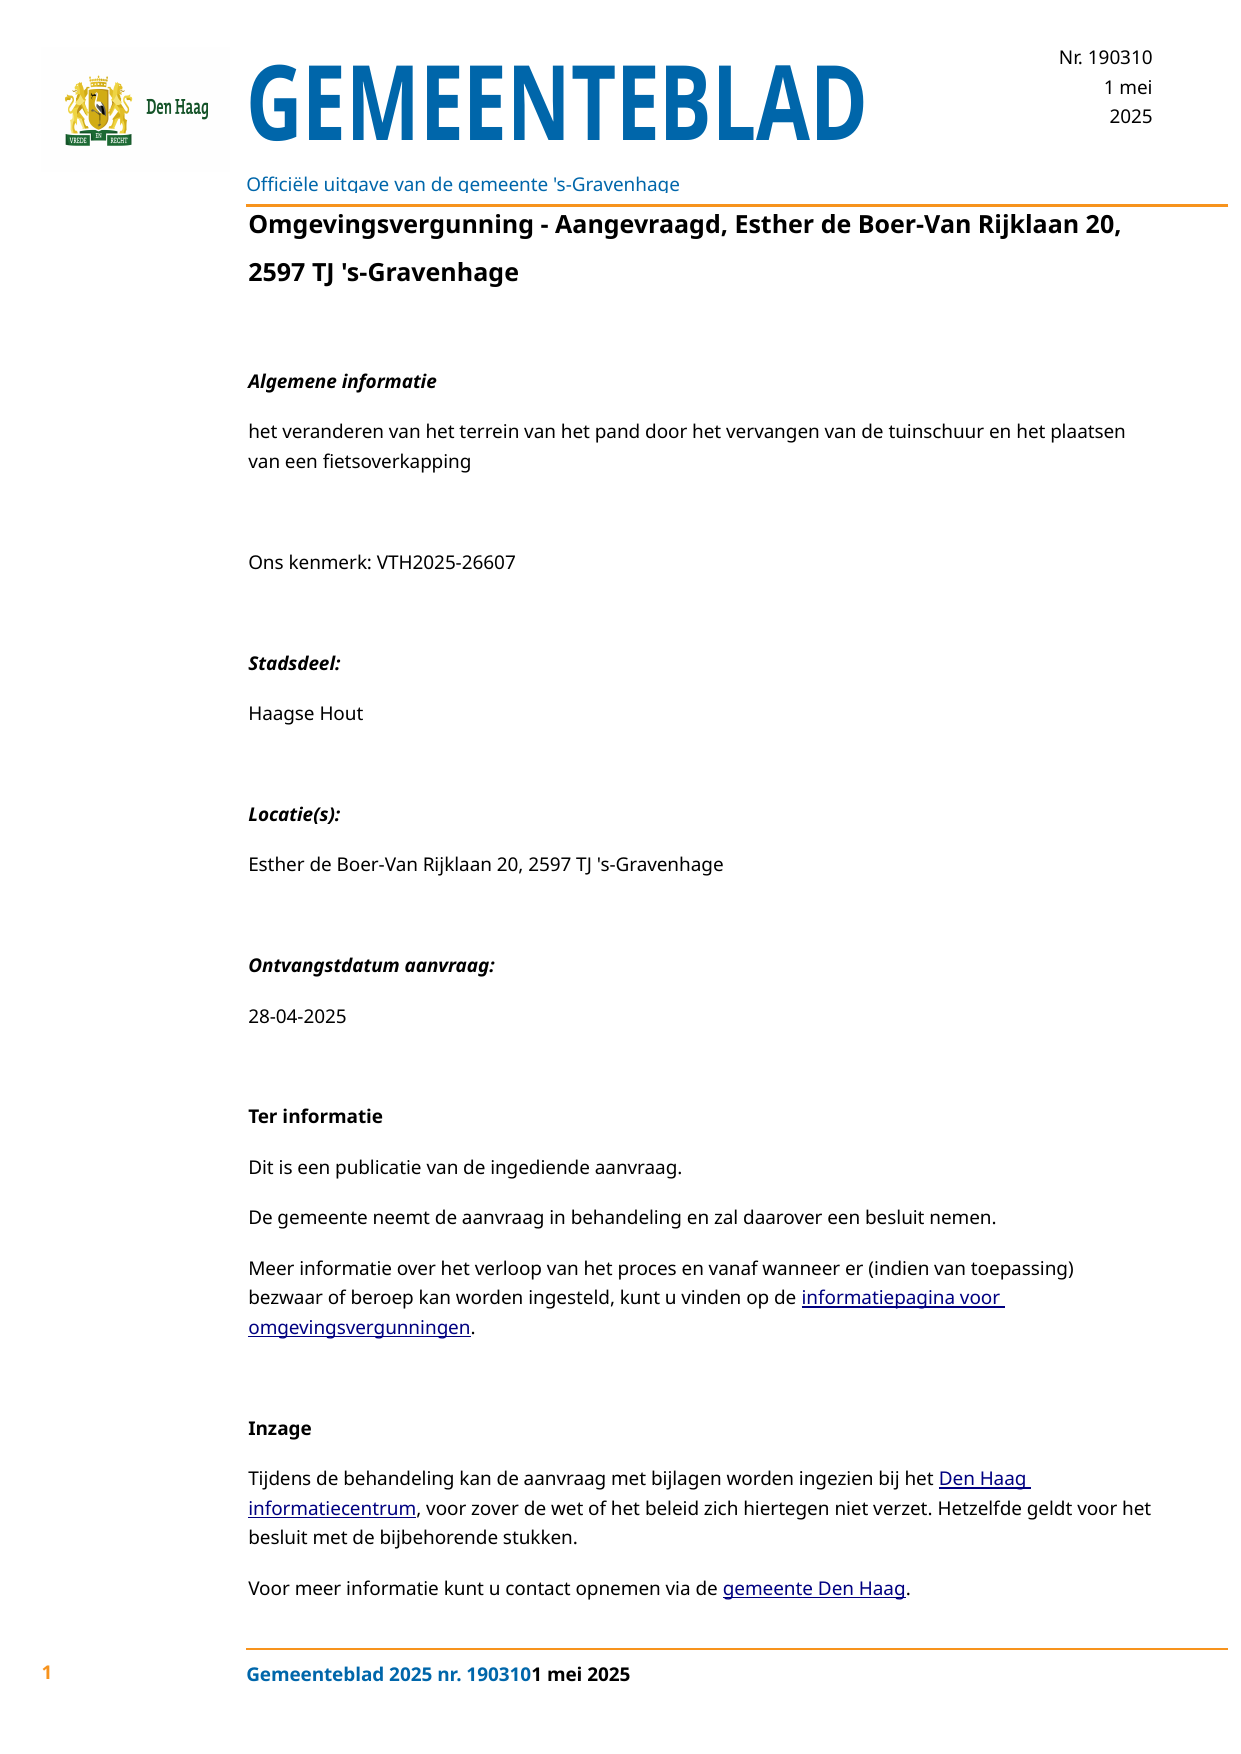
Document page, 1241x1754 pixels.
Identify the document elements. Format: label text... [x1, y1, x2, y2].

text Stadsdeel: [248, 650, 1152, 676]
text Voor meer informatie kunt u contact opnemen via de gemeente Den Haag. [248, 1575, 1152, 1601]
text Haagse Hout [248, 700, 1152, 726]
text Omgevingsvergunning - Aangevraagd, Esther de Boer-Van Rijklaan 20, 2597 TJ 's-Gravenhage [248, 207, 1152, 288]
text Locatie(s): [248, 801, 1152, 827]
text Dit is een publicatie van de ingediende aanvraag. [248, 1154, 1152, 1180]
text Ter informatie [248, 1104, 1152, 1129]
picture [41, 47, 231, 172]
text Inzage [248, 1415, 1152, 1441]
text Esther de Boer-Van Rijklaan 20, 2597 TJ 's-Gravenhage [248, 852, 1152, 877]
text Ons kenmerk: VTH2025-26607 [248, 549, 1152, 575]
text 28-04-2025 [248, 1003, 1152, 1029]
text Tijdens de behandeling kan de aanvraag met bijlagen worden ingezien bij het Den Haag informatiecentrum, voor zover de wet of het beleid zich hiertegen niet verzet. Hetzelfde geldt voor het besluit met de bijbehorende stukken. [248, 1465, 1152, 1550]
text Ontvangstdatum aanvraag: [248, 952, 1152, 978]
text Algemene informatie [248, 368, 1152, 394]
text het veranderen van het terrein van het pand door het vervangen van de tuinschuur en het plaatsen van een fietsoverkapping [248, 419, 1152, 474]
text De gemeente neemt de aanvraag in behandeling en zal daarover een besluit nemen. [248, 1204, 1152, 1230]
text Meer informatie over het verloop van het proces en vanaf wanneer er (indien van toepassing) bezwaar of beroep kan worden ingesteld, kunt u vinden op de informatiepagina voor omgevingsvergunningen. [248, 1255, 1152, 1340]
